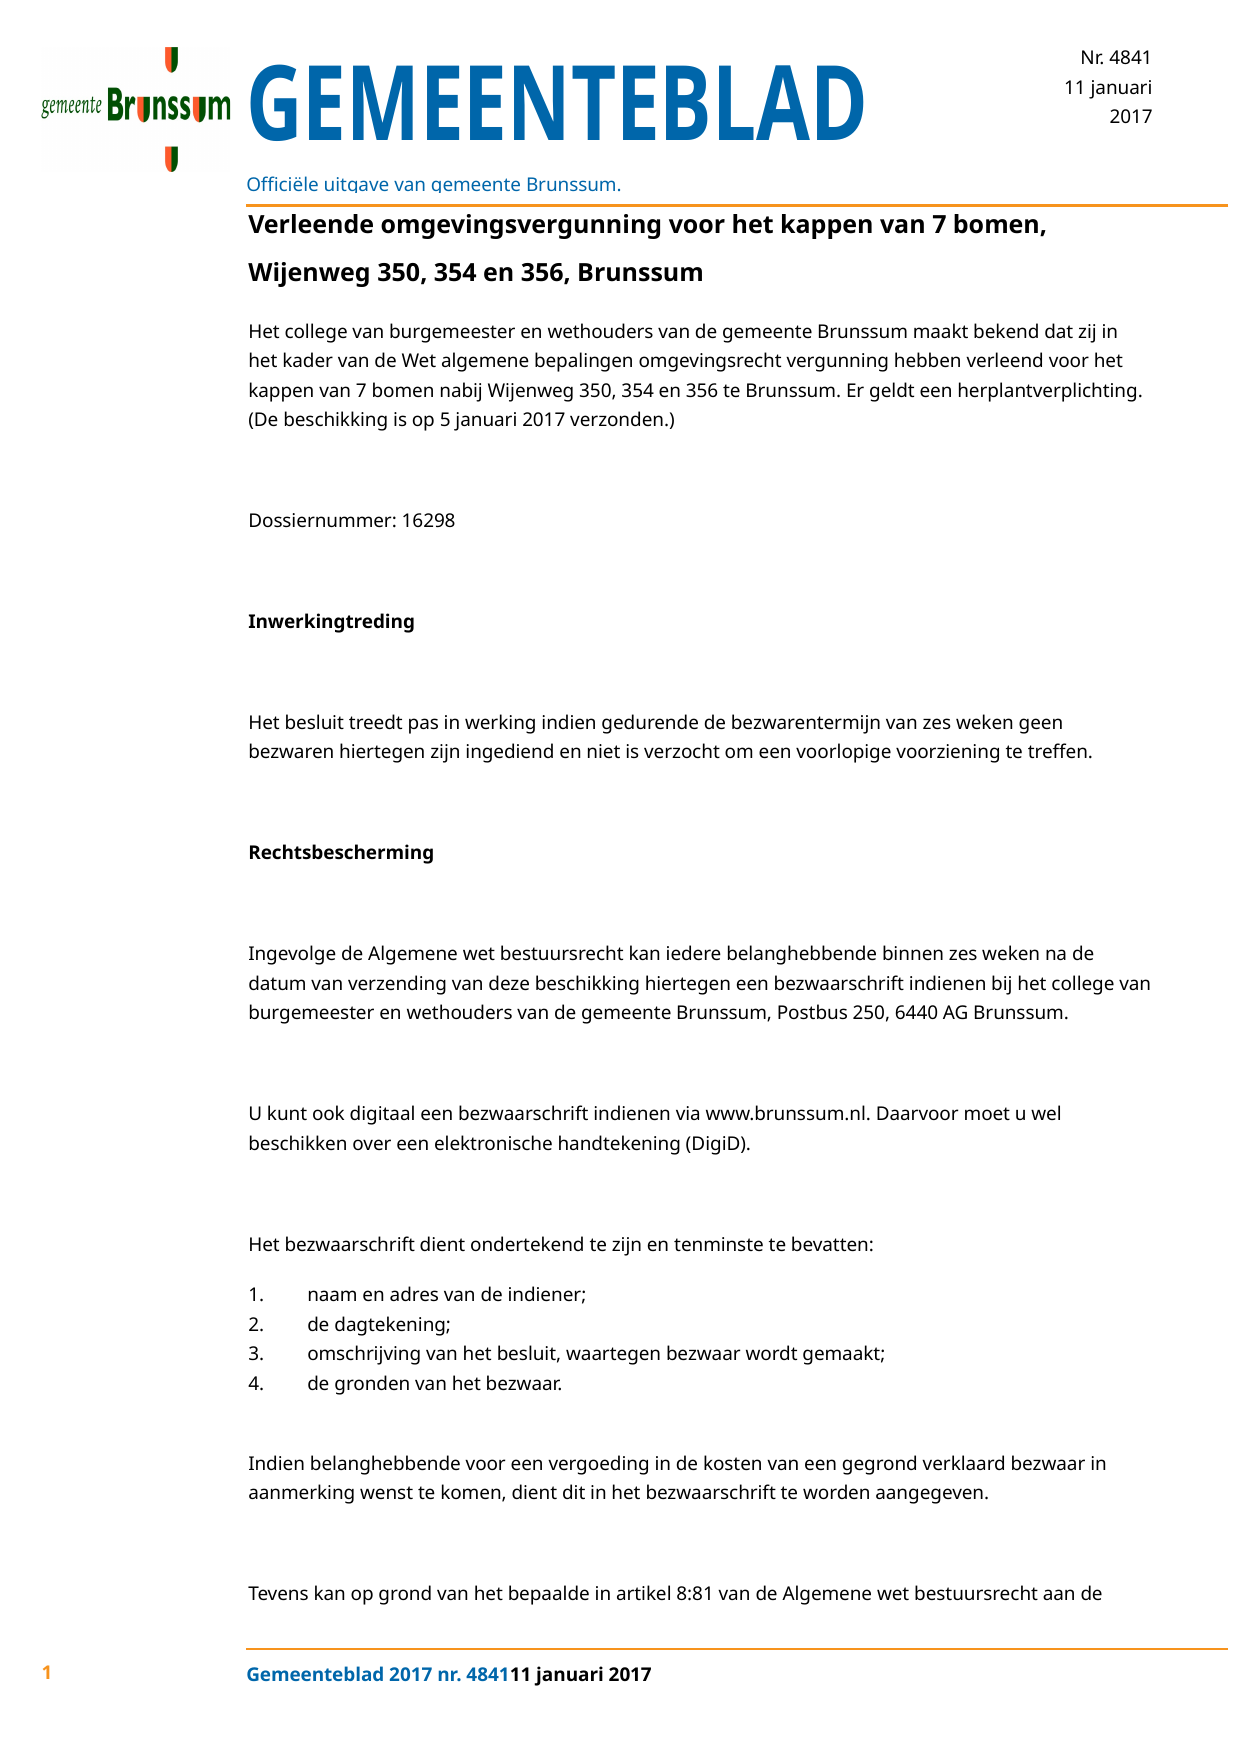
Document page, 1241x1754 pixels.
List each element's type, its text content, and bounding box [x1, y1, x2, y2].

text Rechtsbescherming [248, 839, 1152, 865]
list omschrijving van het besluit, waartegen bezwaar wordt gemaakt; [248, 1340, 1152, 1366]
text Verleende omgevingsvergunning voor het kappen van 7 bomen, Wijenweg 350, 354 en 356, Brunssum [248, 207, 1152, 288]
list naam en adres van de indiener; [248, 1281, 1152, 1307]
text Het college van burgemeester en wethouders van de gemeente Brunssum maakt bekend dat zij in het kader van de Wet algemene bepalingen omgevingsrecht vergunning hebben verleend voor het kappen van 7 bomen nabij Wijenweg 350, 354 en 356 te Brunssum. Er geldt een herplantverplichting. (De beschikking is op 5 januari 2017 verzonden.) [248, 318, 1152, 432]
text Indien belanghebbende voor een vergoeding in de kosten van een gegrond verklaard bezwaar in aanmerking wenst te komen, dient dit in het bezwaarschrift te worden aangegeven. [248, 1450, 1152, 1505]
text Het bezwaarschrift dient ondertekend te zijn en tenminste te bevatten: [248, 1231, 1152, 1257]
text Ingevolge de Algemene wet bestuursrecht kan iedere belanghebbende binnen zes weken na de datum van verzending van deze beschikking hiertegen een bezwaarschrift indienen bij het college van burgemeester en wethouders van de gemeente Brunssum, Postbus 250, 6440 AG Brunssum. [248, 940, 1152, 1025]
text U kunt ook digitaal een bezwaarschrift indienen via www.brunssum.nl. Daarvoor moet u wel beschikken over een elektronische handtekening (DigiD). [248, 1100, 1152, 1156]
list de dagtekening; [248, 1311, 1152, 1337]
text Inwerkingtreding [248, 608, 1152, 634]
text Dossiernummer: 16298 [248, 507, 1152, 533]
list de gronden van het bezwaar. [248, 1370, 1152, 1396]
text Tevens kan op grond van het bepaalde in artikel 8:81 van de Algemene wet bestuursrecht aan de [248, 1580, 1152, 1606]
text Het besluit treedt pas in werking indien gedurende de bezwarentermijn van zes weken geen bezwaren hiertegen zijn ingediend en niet is verzocht om een voorlopige voorziening te treffen. [248, 709, 1152, 764]
picture [41, 47, 231, 172]
